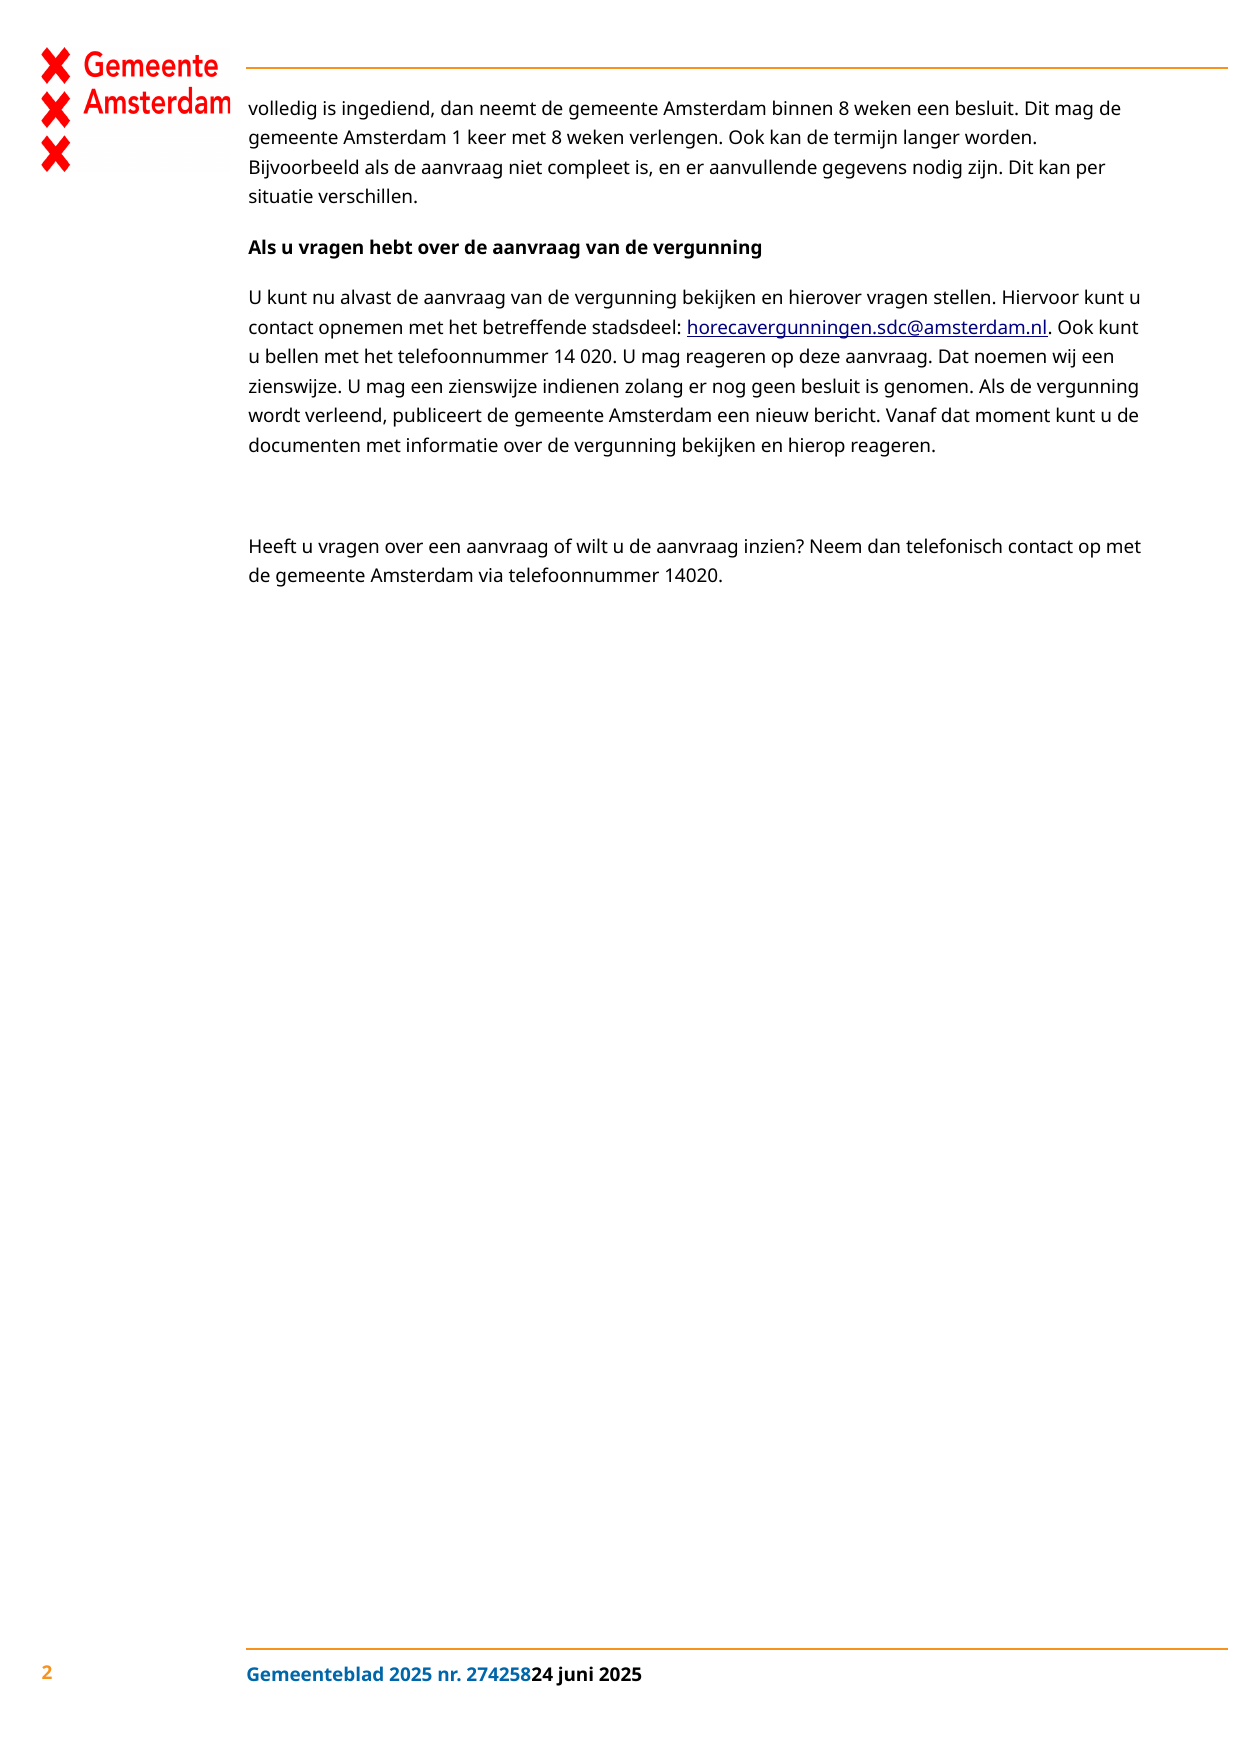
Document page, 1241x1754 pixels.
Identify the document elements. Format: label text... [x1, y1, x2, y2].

text volledig is ingediend, dan neemt de gemeente Amsterdam binnen 8 weken een besluit. Dit mag de gemeente Amsterdam 1 keer met 8 weken verlengen. Ook kan de termijn langer worden. Bijvoorbeeld als de aanvraag niet compleet is, en er aanvullende gegevens nodig zijn. Dit kan per situatie verschillen. [248, 95, 1152, 209]
text Als u vragen hebt over de aanvraag van de vergunning [248, 234, 1152, 260]
picture [41, 47, 231, 172]
text Heeft u vragen over een aanvraag of wilt u de aanvraag inzien? Neem dan telefonisch contact op met de gemeente Amsterdam via telefoonnummer 14020. [248, 533, 1152, 588]
text U kunt nu alvast de aanvraag van de vergunning bekijken en hierover vragen stellen. Hiervoor kunt u contact opnemen met het betreffende stadsdeel: horecavergunningen.sdc@amsterdam.nl. Ook kunt u bellen met het telefoonnummer 14 020. U mag reageren op deze aanvraag. Dat noemen wij een zienswijze. U mag een zienswijze indienen zolang er nog geen besluit is genomen. Als de vergunning wordt verleend, publiceert de gemeente Amsterdam een nieuw bericht. Vanaf dat moment kunt u de documenten met informatie over de vergunning bekijken en hierop reageren. [248, 284, 1152, 458]
